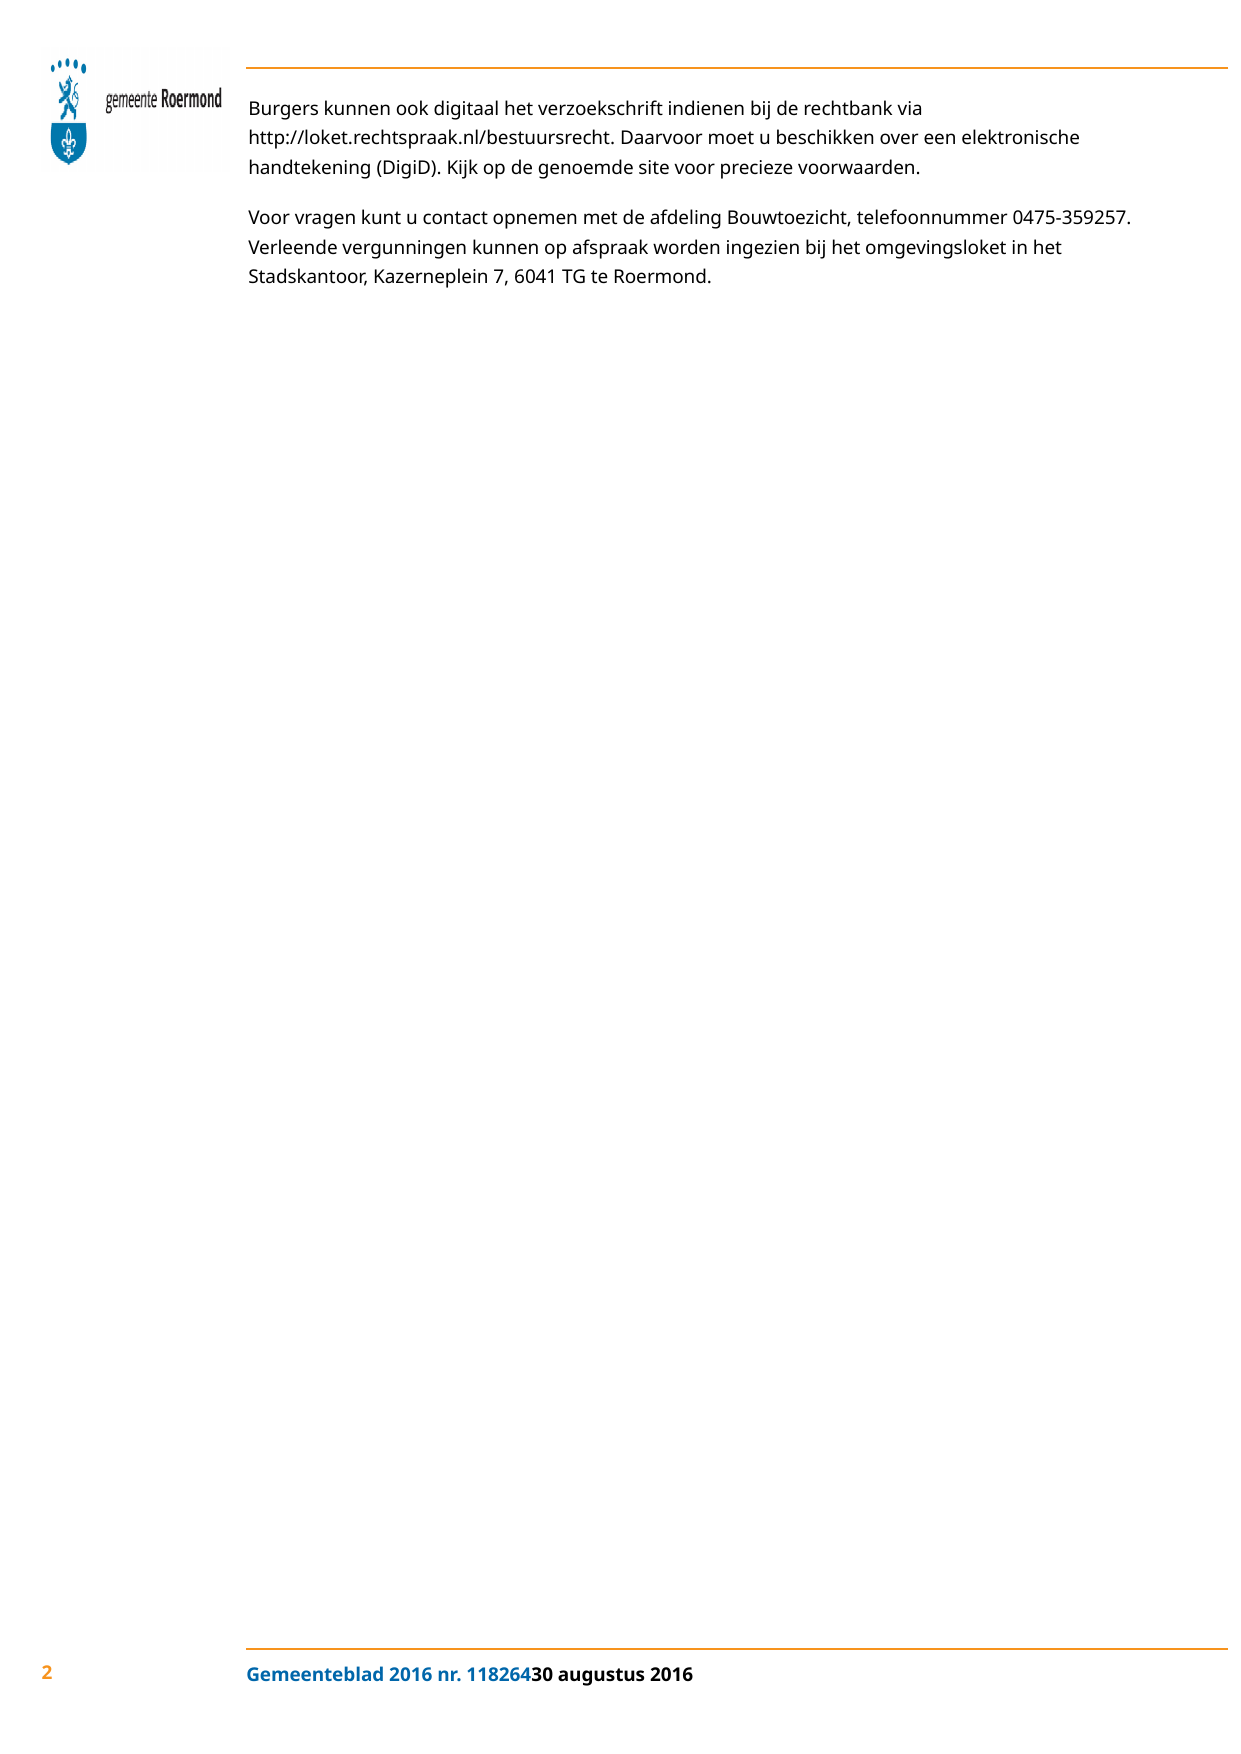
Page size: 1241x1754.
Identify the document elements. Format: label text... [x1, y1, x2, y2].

picture [41, 47, 231, 172]
text Burgers kunnen ook digitaal het verzoekschrift indienen bij de rechtbank via http://loket.rechtspraak.nl/bestuursrecht. Daarvoor moet u beschikken over een elektronische handtekening (DigiD). Kijk op de genoemde site voor precieze voorwaarden. [248, 95, 1152, 180]
text Voor vragen kunt u contact opnemen met de afdeling Bouwtoezicht, telefoonnummer 0475-359257. Verleende vergunningen kunnen op afspraak worden ingezien bij het omgevingsloket in het Stadskantoor, Kazerneplein 7, 6041 TG te Roermond. [248, 204, 1152, 289]
